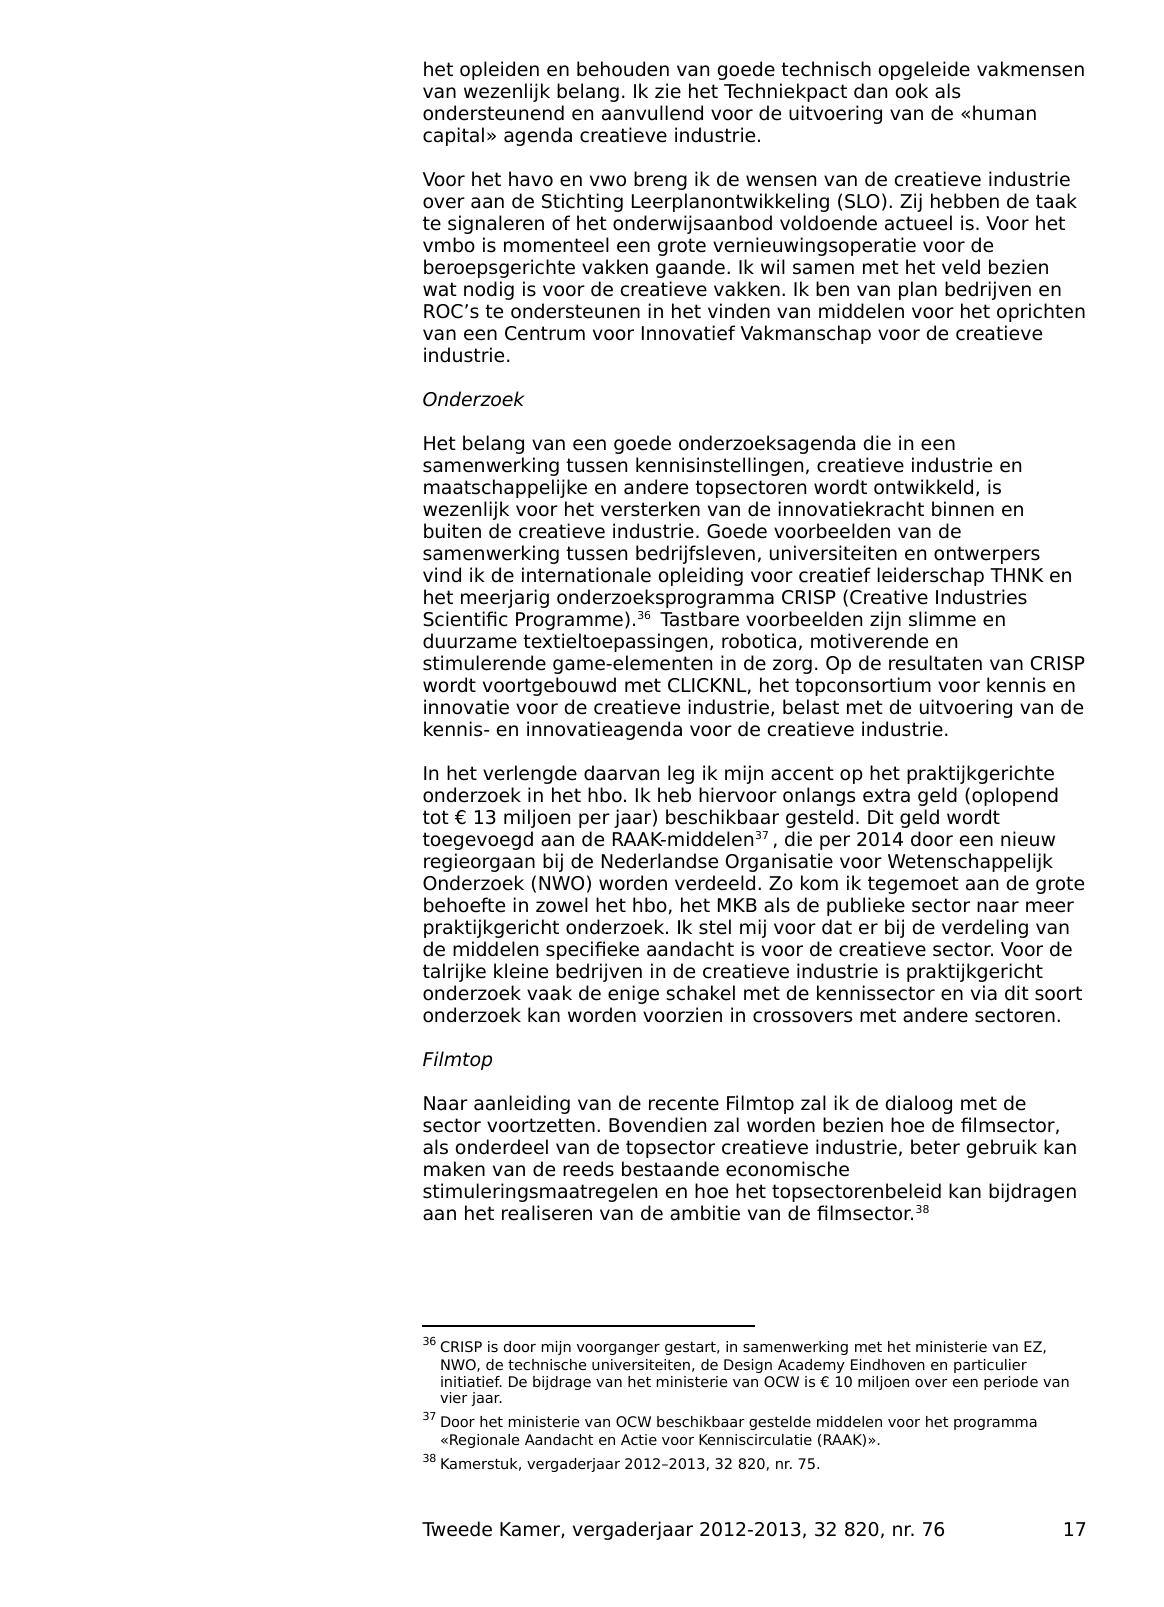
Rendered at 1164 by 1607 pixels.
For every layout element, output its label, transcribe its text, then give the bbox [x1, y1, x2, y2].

subtitle Filmtop [422, 1049, 1087, 1071]
text Naar aanleiding van de recente Filmtop zal ik de dialoog met de sector voortzetten. Bovendien zal worden bezien hoe de filmsector, als onderdeel van de topsector creatieve industrie, beter gebruik kan maken van de reeds bestaande economische stimuleringsmaatregelen en hoe het topsectorenbeleid kan bijdragen aan het realiseren van de ambitie van de filmsector. [422, 1093, 1087, 1225]
text Het belang van een goede onderzoeksagenda die in een samenwerking tussen kennisinstellingen, creatieve industrie en maatschappelijke en andere topsectoren wordt ontwikkeld, is wezenlijk voor het versterken van de innovatiekracht binnen en buiten de creatieve industrie. Goede voorbeelden van de samenwerking tussen bedrijfsleven, universiteiten en ontwerpers vind ik de internationale opleiding voor creatief leiderschap THNK en het meerjarig onderzoeksprogramma CRISP (Creative Industries Scientific Programme). Tastbare voorbeelden zijn slimme en duurzame textieltoepassingen, robotica, motiverende en stimulerende game-elementen in de zorg. Op de resultaten van CRISP wordt voortgebouwd met CLICKNL, het topconsortium voor kennis en innovatie voor de creatieve industrie, belast met de uitvoering van de kennis- en innovatieagenda voor de creatieve industrie. [422, 433, 1087, 741]
text Kamerstuk, vergaderjaar 2012–2013, 32 820, nr. 75. [422, 1452, 1087, 1474]
text In het verlengde daarvan leg ik mijn accent op het praktijkgerichte onderzoek in het hbo. Ik heb hiervoor onlangs extra geld (oplopend tot € 13 miljoen per jaar) beschikbaar gesteld. Dit geld wordt toegevoegd aan de RAAK-middelen, die per 2014 door een nieuw regieorgaan bij de Nederlandse Organisatie voor Wetenschappelijk Onderzoek (NWO) worden verdeeld. Zo kom ik tegemoet aan de grote behoefte in zowel het hbo, het MKB als de publieke sector naar meer praktijkgericht onderzoek. Ik stel mij voor dat er bij de verdeling van de middelen specifieke aandacht is voor de creatieve sector. Voor de talrijke kleine bedrijven in de creatieve industrie is praktijkgericht onderzoek vaak de enige schakel met de kennissector en via dit soort onderzoek kan worden voorzien in crossovers met andere sectoren. [422, 763, 1087, 1027]
text CRISP is door mijn voorganger gestart, in samenwerking met het ministerie van EZ, NWO, de technische universiteiten, de Design Academy Eindhoven en particulier initiatief. De bijdrage van het ministerie van OCW is € 10 miljoen over een periode van vier jaar. [422, 1335, 1087, 1407]
text Voor het havo en vwo breng ik de wensen van de creatieve industrie over aan de Stichting Leerplanontwikkeling (SLO). Zij hebben de taak te signaleren of het onderwijsaanbod voldoende actueel is. Voor het vmbo is momenteel een grote vernieuwingsoperatie voor de beroepsgerichte vakken gaande. Ik wil samen met het veld bezien wat nodig is voor de creatieve vakken. Ik ben van plan bedrijven en ROC’s te ondersteunen in het vinden van middelen voor het oprichten van een Centrum voor Innovatief Vakmanschap voor de creatieve industrie. [422, 169, 1087, 367]
text Door het ministerie van OCW beschikbaar gestelde middelen voor het programma «Regionale Aandacht en Actie voor Kenniscirculatie (RAAK)». [422, 1410, 1087, 1449]
text het opleiden en behouden van goede technisch opgeleide vakmensen van wezenlijk belang. Ik zie het Techniekpact dan ook als ondersteunend en aanvullend voor de uitvoering van de «human capital» agenda creatieve industrie. [422, 59, 1087, 147]
subtitle Onderzoek [422, 389, 1087, 411]
